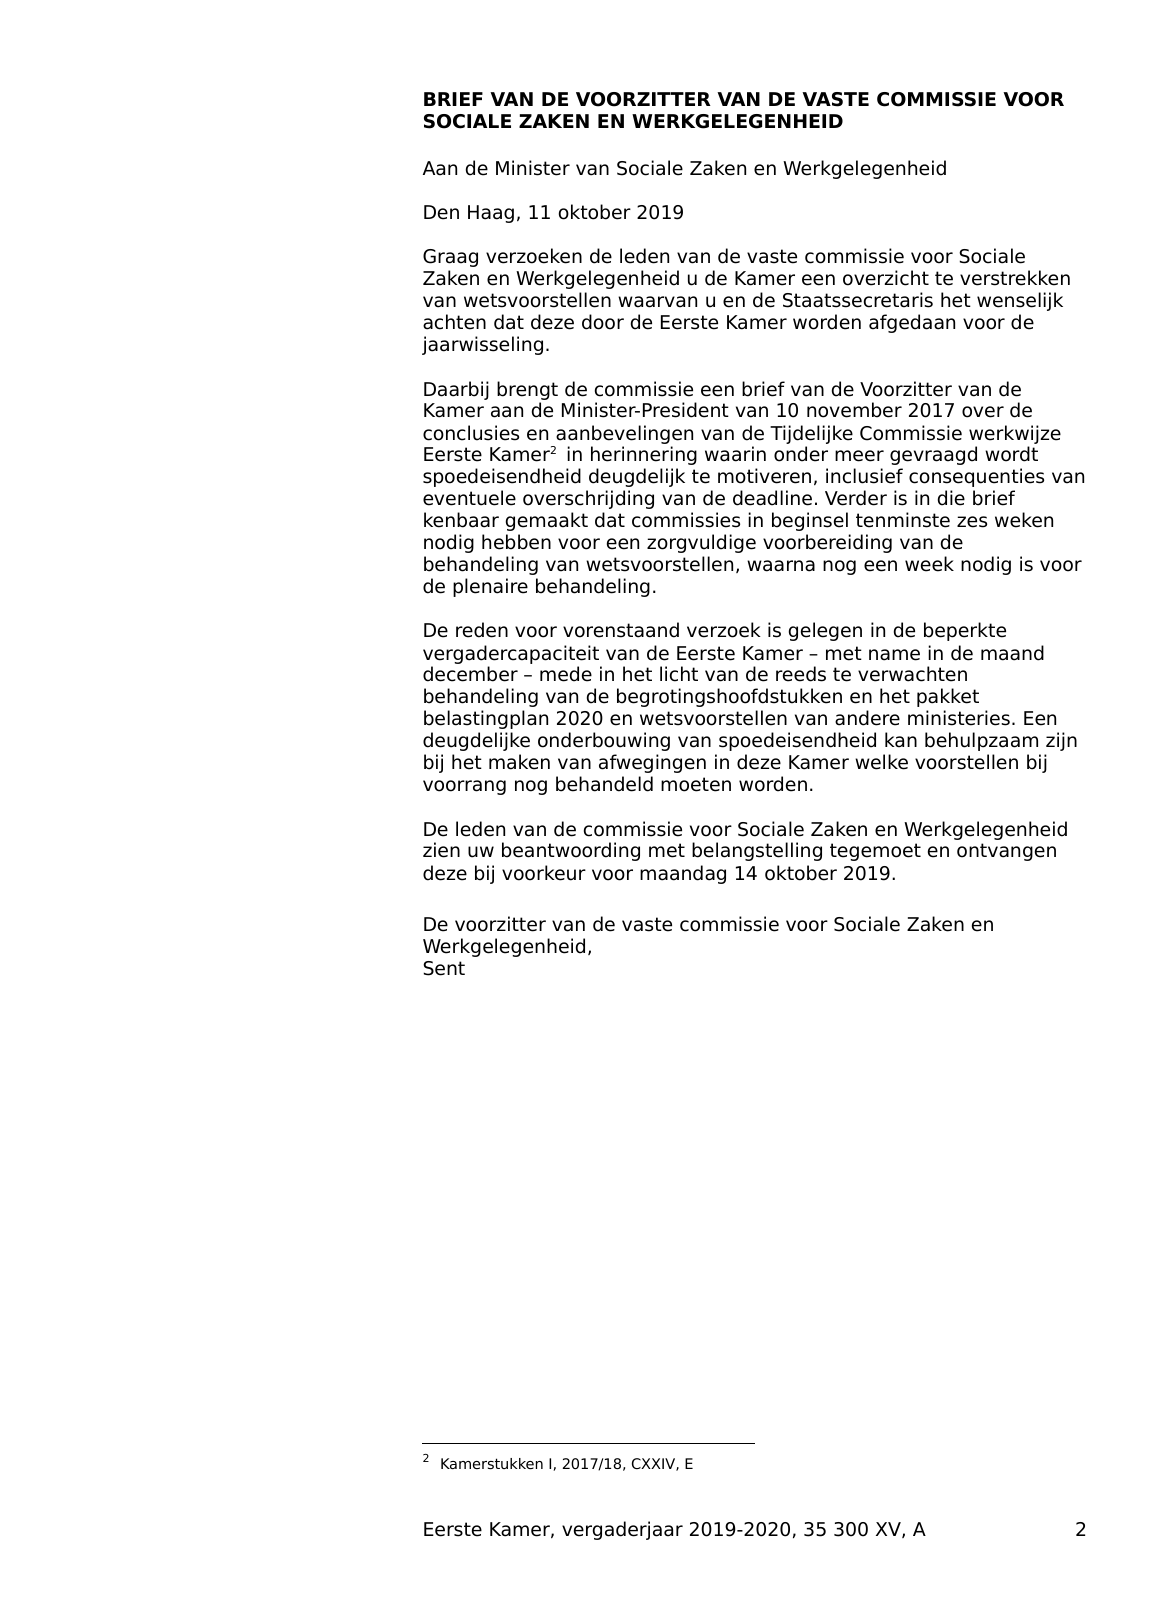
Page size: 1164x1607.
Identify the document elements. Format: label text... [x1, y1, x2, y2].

subtitle BRIEF VAN DE VOORZITTER VAN DE VASTE COMMISSIE VOOR SOCIALE ZAKEN EN WERKGELEGENHEID [422, 89, 1087, 133]
text Daarbij brengt de commissie een brief van de Voorzitter van de Kamer aan de Minister-President van 10 november 2017 over de conclusies en aanbevelingen van de Tijdelijke Commissie werkwijze Eerste Kamer in herinnering waarin onder meer gevraagd wordt spoedeisendheid deugdelijk te motiveren, inclusief consequenties van eventuele overschrijding van de deadline. Verder is in die brief kenbaar gemaakt dat commissies in beginsel tenminste zes weken nodig hebben voor een zorgvuldige voorbereiding van de behandeling van wetsvoorstellen, waarna nog een week nodig is voor de plenaire behandeling. [422, 378, 1087, 598]
text De reden voor vorenstaand verzoek is gelegen in de beperkte vergadercapaciteit van de Eerste Kamer – met name in de maand december – mede in het licht van de reeds te verwachten behandeling van de begrotingshoofdstukken en het pakket belastingplan 2020 en wetsvoorstellen van andere ministeries. Een deugdelijke onderbouwing van spoedeisendheid kan behulpzaam zijn bij het maken van afwegingen in deze Kamer welke voorstellen bij voorrang nog behandeld moeten worden. [422, 620, 1087, 796]
text De leden van de commissie voor Sociale Zaken en Werkgelegenheid zien uw beantwoording met belangstelling tegemoet en ontvangen deze bij voorkeur voor maandag 14 oktober 2019. [422, 818, 1087, 884]
text De voorzitter van de vaste commissie voor Sociale Zaken en Werkgelegenheid, Sent [422, 914, 1087, 980]
text Graag verzoeken de leden van de vaste commissie voor Sociale Zaken en Werkgelegenheid u de Kamer een overzicht te verstrekken van wetsvoorstellen waarvan u en de Staatssecretaris het wenselijk achten dat deze door de Eerste Kamer worden afgedaan voor de jaarwisseling. [422, 246, 1087, 356]
text Aan de Minister van Sociale Zaken en Werkgelegenheid [422, 158, 1087, 180]
text Den Haag, 11 oktober 2019 [422, 202, 1087, 224]
text Kamerstukken I, 2017/18, CXXIV, E [422, 1452, 1087, 1474]
